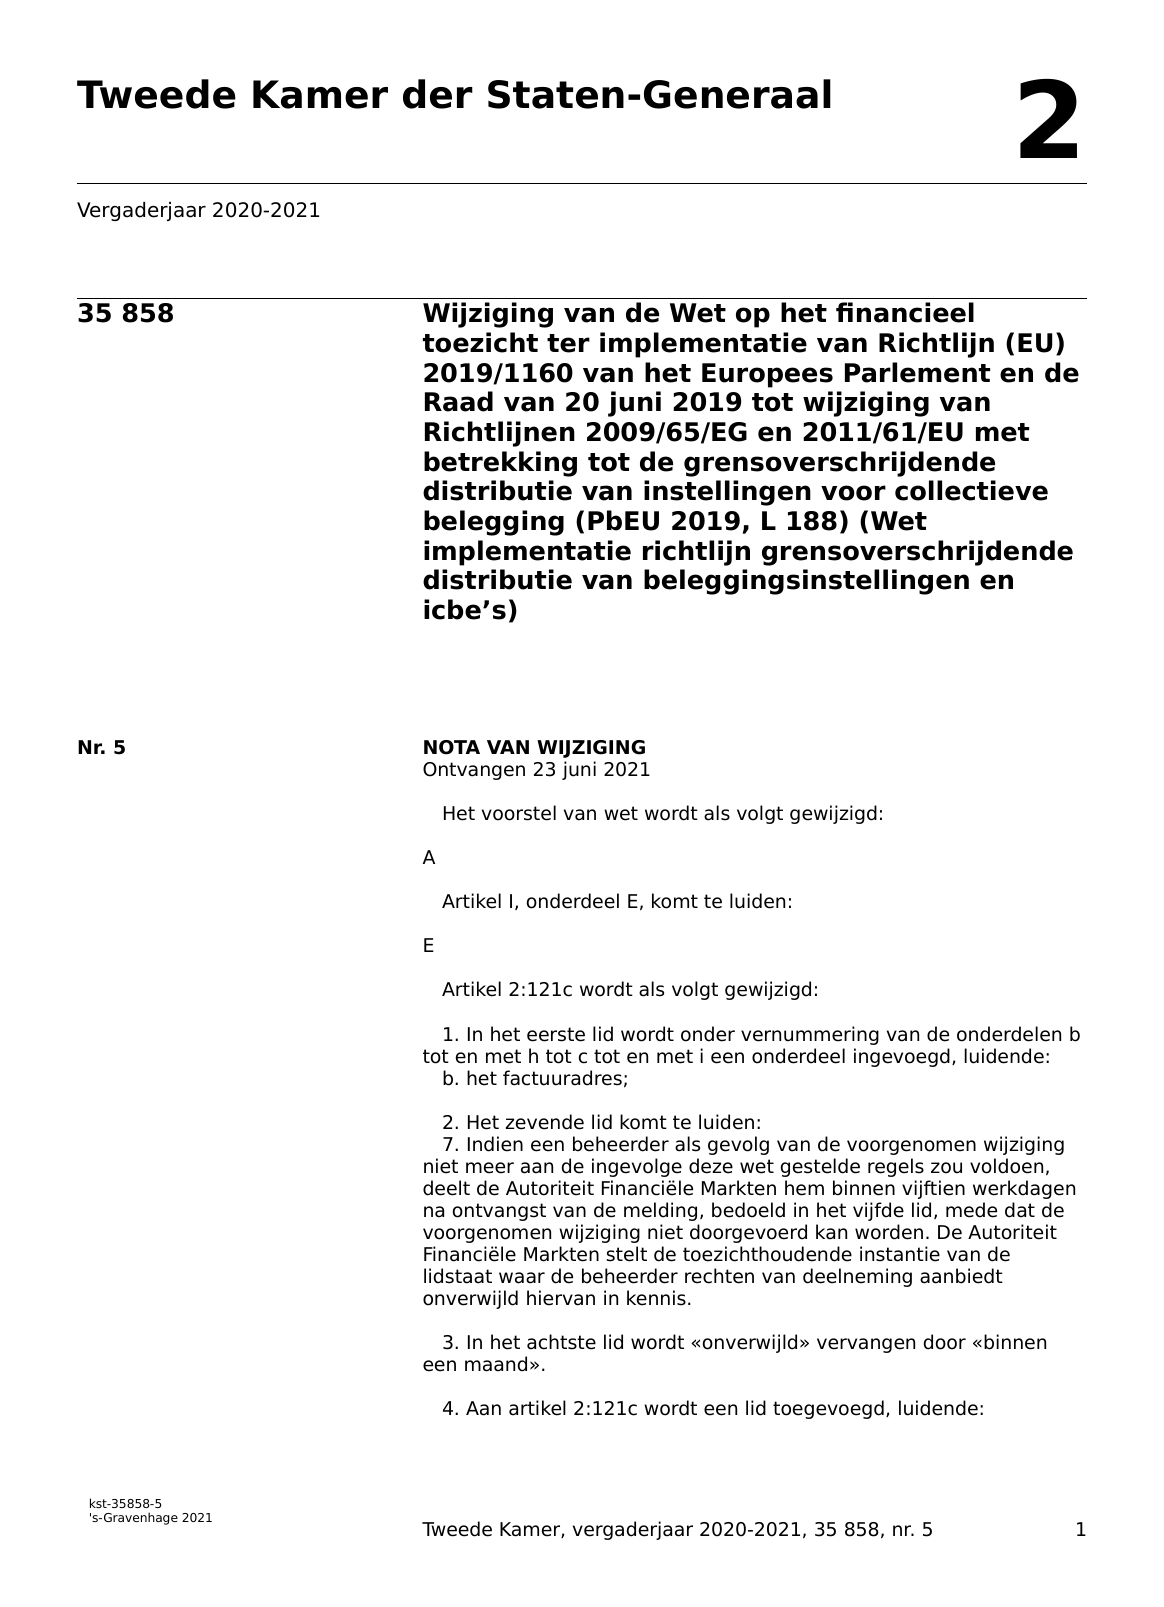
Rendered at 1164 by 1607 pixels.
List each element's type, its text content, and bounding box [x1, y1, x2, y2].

text 7. Indien een beheerder als gevolg van de voorgenomen wijziging niet meer aan de ingevolge deze wet gestelde regels zou voldoen, deelt de Autoriteit Financiële Markten hem binnen vijftien werkdagen na ontvangst van de melding, bedoeld in het vijfde lid, mede dat de voorgenomen wijziging niet doorgevoerd kan worden. De Autoriteit Financiële Markten stelt de toezichthoudende instantie van de lidstaat waar de beheerder rechten van deelneming aanbiedt onverwijld hiervan in kennis. [422, 1134, 1087, 1309]
subtitle E [422, 935, 1087, 957]
text b. het factuuradres; [422, 1067, 1087, 1089]
text 's-Gravenhage 2021 [88, 1511, 323, 1525]
text 4. Aan artikel 2:121c wordt een lid toegevoegd, luidende: [422, 1398, 1087, 1420]
table_cell Vergaderjaar 2020-2021 [77, 184, 1087, 298]
text Artikel I, onderdeel E, komt te luiden: [422, 891, 1087, 913]
table_header Tweede Kamer der Staten-Generaal [77, 59, 886, 183]
subtitle 35 858 Wijziging van de Wet op het financieel toezicht ter implementatie van Richtlijn (EU) 2019/1160 van het Europees Parlement en de Raad van 20 juni 2019 tot wijziging van Richtlijnen 2009/65/EG en 2011/61/EU met betrekking tot de grensoverschrijdende distributie van instellingen voor collectieve belegging (PbEU 2019, L 188) (Wet implementatie richtlijn grensoverschrijdende distributie van beleggingsinstellingen en icbe’s) [77, 299, 1087, 626]
text Artikel 2:121c wordt als volgt gewijzigd: [422, 979, 1087, 1001]
table_header 2 [886, 59, 1087, 183]
text kst-35858-5 [88, 1497, 323, 1511]
subtitle Nr. 5 NOTA VAN WIJZIGING [77, 737, 1087, 758]
text 2. Het zevende lid komt te luiden: [422, 1112, 1087, 1134]
subtitle A [422, 847, 1087, 869]
text Het voorstel van wet wordt als volgt gewijzigd: [422, 803, 1087, 825]
text Ontvangen 23 juni 2021 [422, 758, 1087, 781]
text 3. In het achtste lid wordt «onverwijld» vervangen door «binnen een maand». [422, 1332, 1087, 1376]
text 1. In het eerste lid wordt onder vernummering van de onderdelen b tot en met h tot c tot en met i een onderdeel ingevoegd, luidende: [422, 1023, 1087, 1067]
